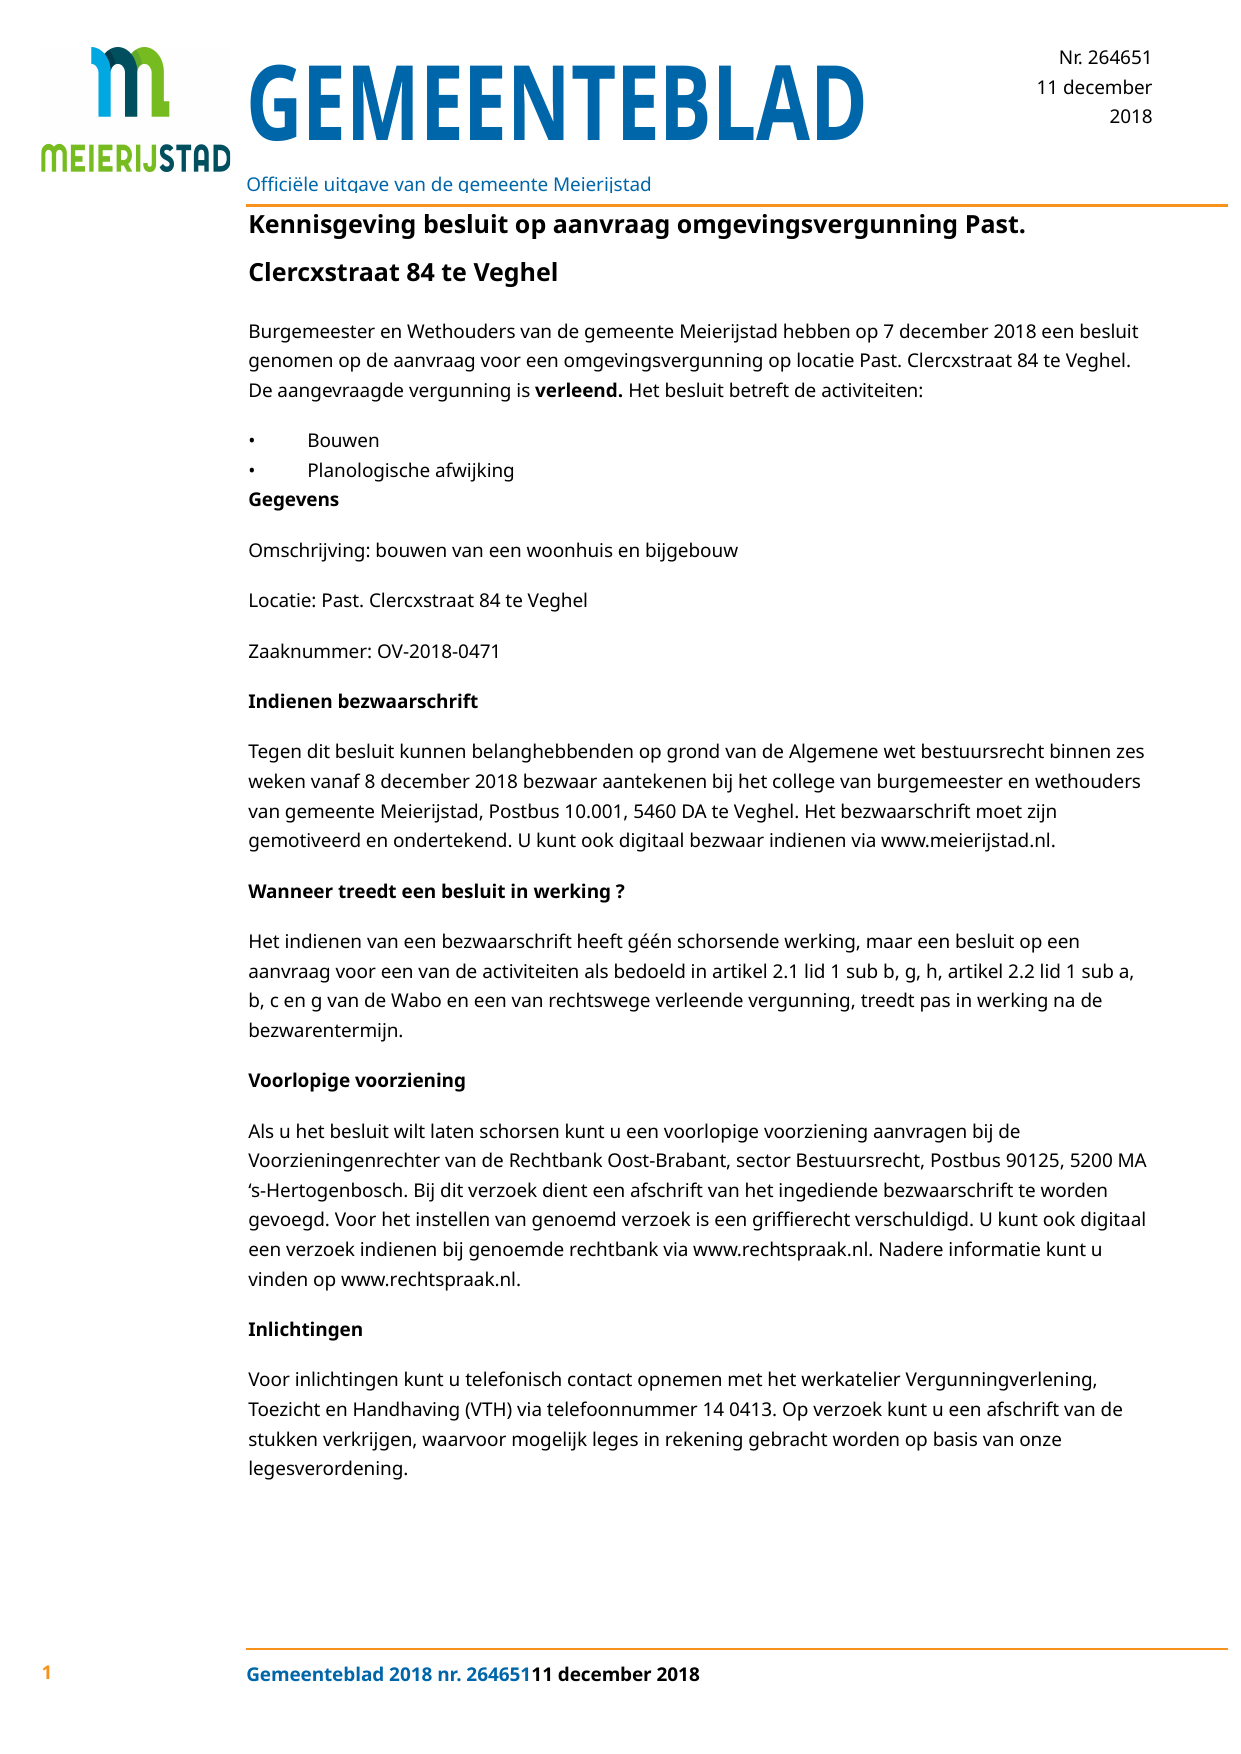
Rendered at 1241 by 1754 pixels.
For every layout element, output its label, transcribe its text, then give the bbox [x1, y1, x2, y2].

text Zaaknummer: OV-2018-0471 [248, 638, 1152, 664]
text Omschrijving: bouwen van een woonhuis en bijgebouw [248, 537, 1152, 563]
text Inlichtingen [248, 1316, 1152, 1342]
text Kennisgeving besluit op aanvraag omgevingsvergunning Past. Clercxstraat 84 te Veghel [248, 207, 1152, 288]
text Locatie: Past. Clercxstraat 84 te Veghel [248, 587, 1152, 613]
picture [41, 47, 231, 172]
list Planologische afwijking [248, 457, 1152, 483]
text Als u het besluit wilt laten schorsen kunt u een voorlopige voorziening aanvragen bij de Voorzieningenrechter van de Rechtbank Oost-Brabant, sector Bestuursrecht, Postbus 90125, 5200 MA ‘s-Hertogenbosch. Bij dit verzoek dient een afschrift van het ingediende bezwaarschrift te worden gevoegd. Voor het instellen van genoemd verzoek is een griffierecht verschuldigd. U kunt ook digitaal een verzoek indienen bij genoemde rechtbank via www.rechtspraak.nl. Nadere informatie kunt u vinden op www.rechtspraak.nl. [248, 1118, 1152, 1292]
text Burgemeester en Wethouders van de gemeente Meierijstad hebben op 7 december 2018 een besluit genomen op de aanvraag voor een omgevingsvergunning op locatie Past. Clercxstraat 84 te Veghel. De aangevraagde vergunning is verleend. Het besluit betreft de activiteiten: [248, 318, 1152, 403]
list Bouwen [248, 427, 1152, 453]
text Wanneer treedt een besluit in werking ? [248, 878, 1152, 904]
text Voorlopige voorziening [248, 1067, 1152, 1093]
text Voor inlichtingen kunt u telefonisch contact opnemen met het werkatelier Vergunningverlening, Toezicht en Handhaving (VTH) via telefoonnummer 14 0413. Op verzoek kunt u een afschrift van de stukken verkrijgen, waarvoor mogelijk leges in rekening gebracht worden op basis van onze legesverordening. [248, 1367, 1152, 1481]
text Indienen bezwaarschrift [248, 688, 1152, 714]
text Het indienen van een bezwaarschrift heeft géén schorsende werking, maar een besluit op een aanvraag voor een van de activiteiten als bedoeld in artikel 2.1 lid 1 sub b, g, h, artikel 2.2 lid 1 sub a, b, c en g van de Wabo en een van rechtswege verleende vergunning, treedt pas in werking na de bezwarentermijn. [248, 928, 1152, 1043]
text Tegen dit besluit kunnen belanghebbenden op grond van de Algemene wet bestuursrecht binnen zes weken vanaf 8 december 2018 bezwaar aantekenen bij het college van burgemeester en wethouders van gemeente Meierijstad, Postbus 10.001, 5460 DA te Veghel. Het bezwaarschrift moet zijn gemotiveerd en ondertekend. U kunt ook digitaal bezwaar indienen via www.meierijstad.nl. [248, 739, 1152, 853]
text Gegevens [248, 487, 1152, 512]
